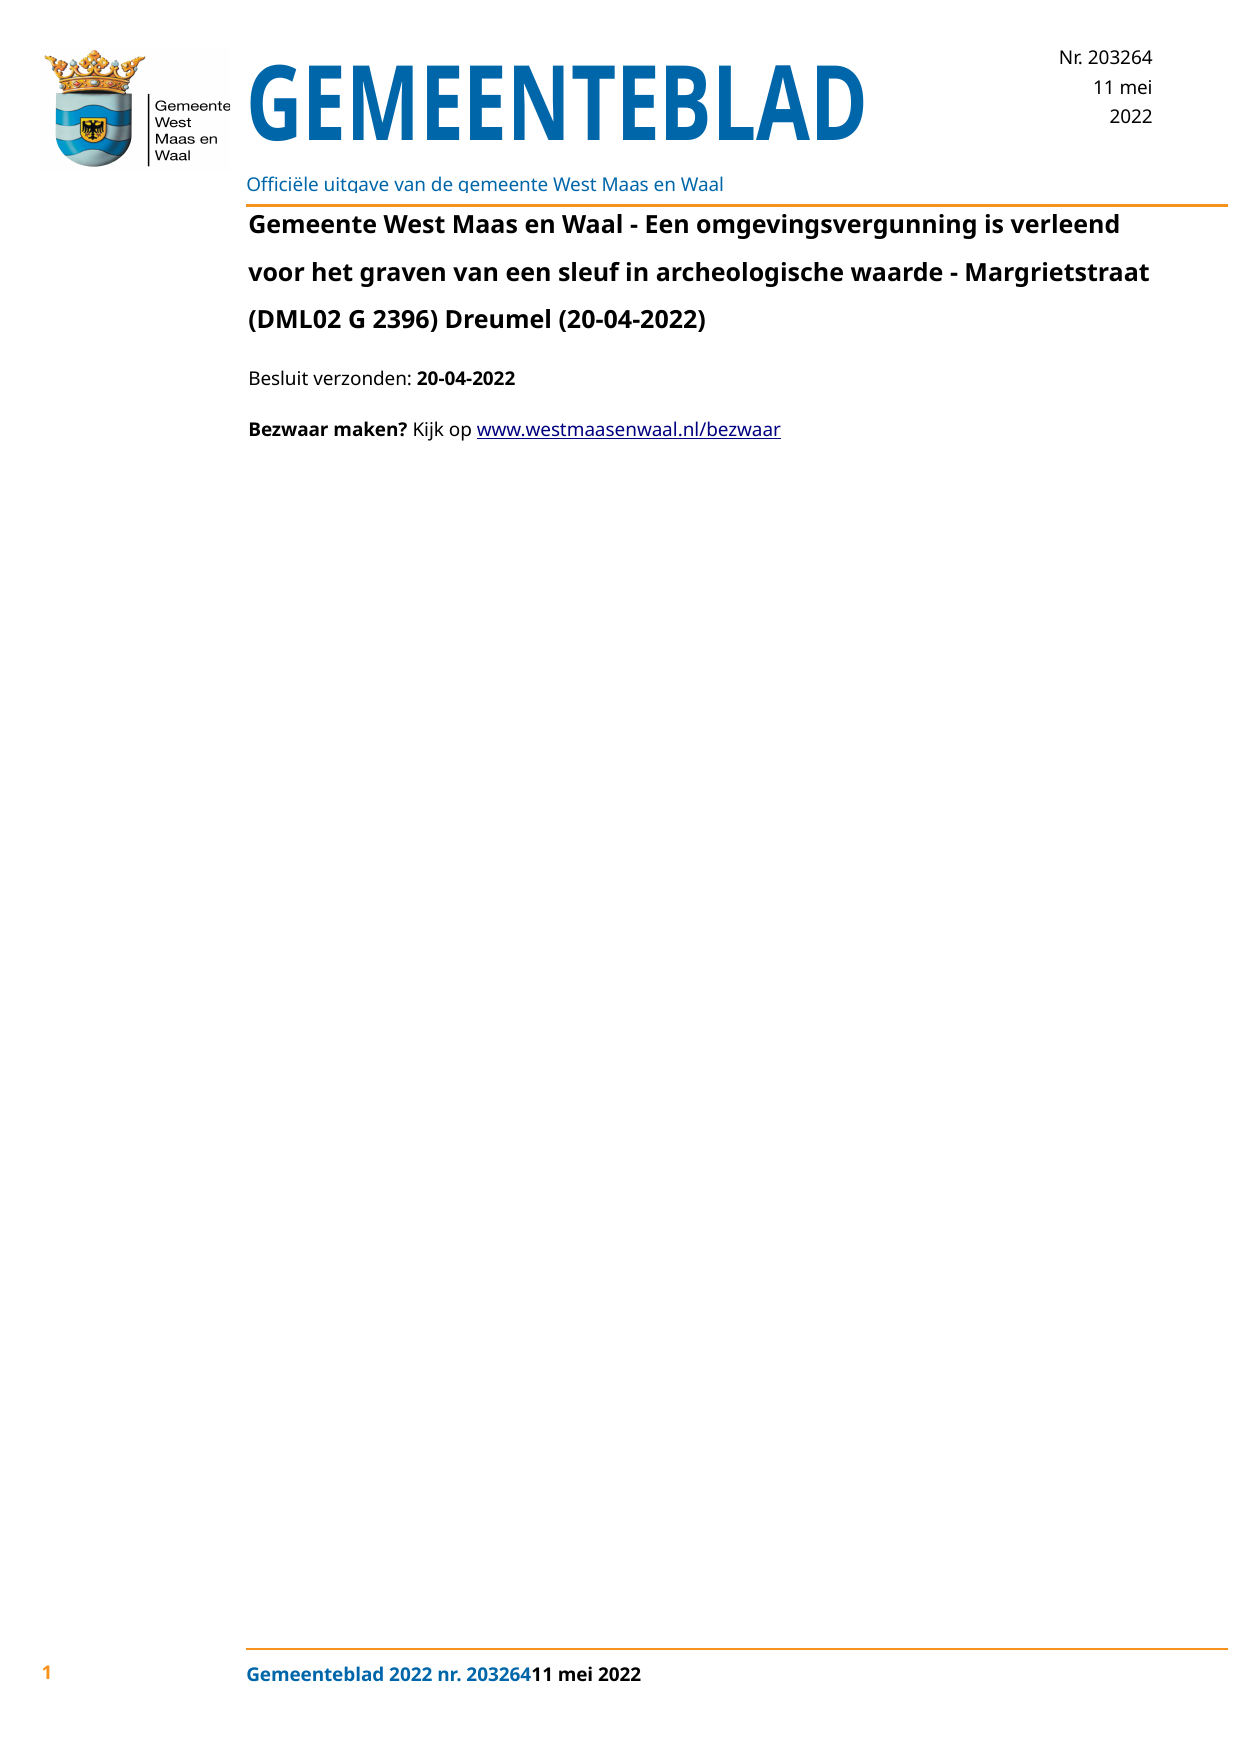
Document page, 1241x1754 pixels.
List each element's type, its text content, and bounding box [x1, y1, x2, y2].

text Besluit verzonden: 20-04-2022 [248, 366, 1152, 391]
text Gemeente West Maas en Waal - Een omgevingsvergunning is verleend voor het graven van een sleuf in archeologische waarde - Margrietstraat (DML02 G 2396) Dreumel (20-04-2022) [248, 207, 1152, 336]
picture [41, 47, 231, 172]
text Bezwaar maken? Kijk op www.westmaasenwaal.nl/bezwaar [248, 416, 1152, 442]
